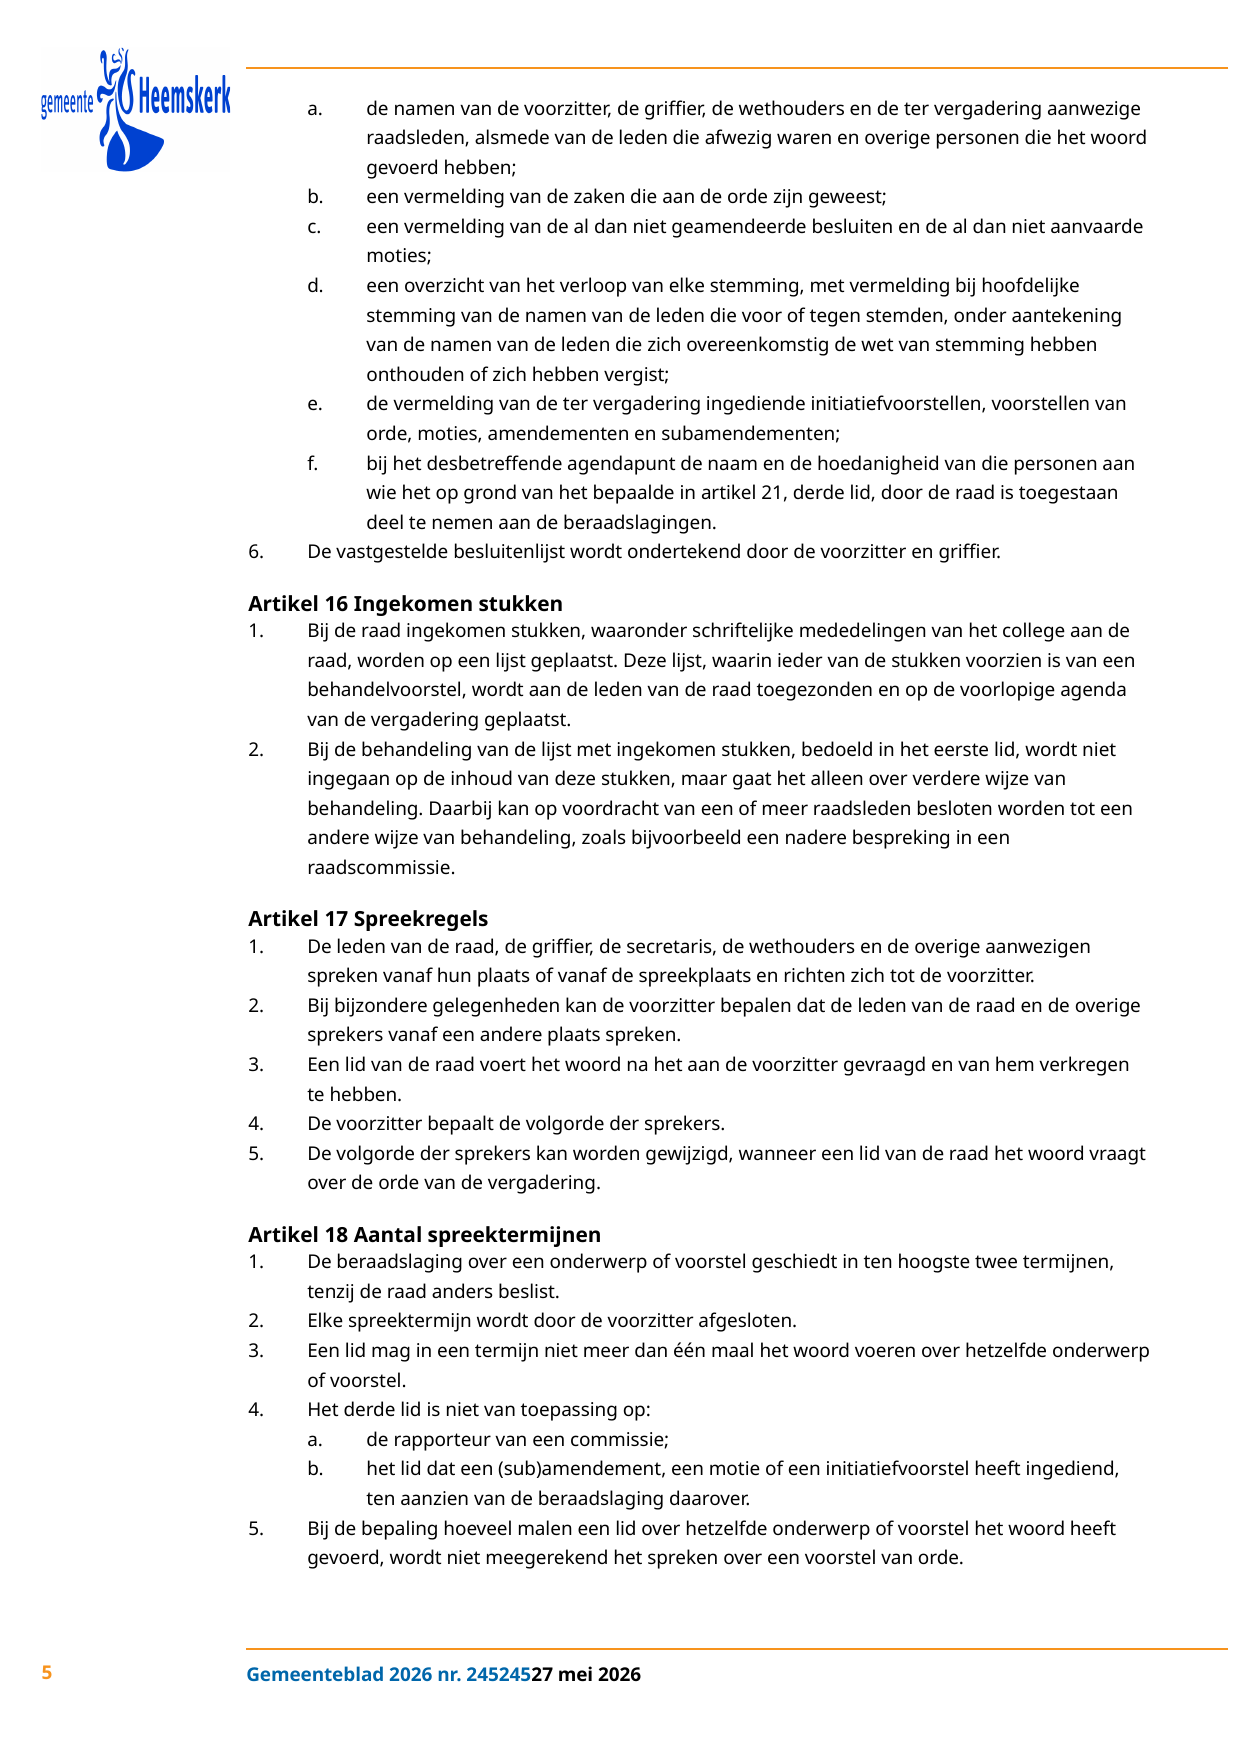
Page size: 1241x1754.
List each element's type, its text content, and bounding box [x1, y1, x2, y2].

list Het derde lid is niet van toepassing op: [248, 1396, 1152, 1422]
list Een lid mag in een termijn niet meer dan één maal het woord voeren over hetzelfde onderwerp of voorstel. [248, 1337, 1152, 1392]
list de vermelding van de ter vergadering ingediende initiatiefvoorstellen, voorstellen van orde, moties, amendementen en subamendementen; [307, 391, 1152, 446]
list De vastgestelde besluitenlijst wordt ondertekend door de voorzitter en griffier. [248, 538, 1152, 564]
list Bij de bepaling hoeveel malen een lid over hetzelfde onderwerp of voorstel het woord heeft gevoerd, wordt niet meegerekend het spreken over een voorstel van orde. [248, 1515, 1152, 1570]
list bij het desbetreffende agendapunt de naam en de hoedanigheid van die personen aan wie het op grond van het bepaalde in artikel 21, derde lid, door de raad is toegestaan deel te nemen aan de beraadslagingen. [307, 450, 1152, 535]
list Bij de behandeling van de lijst met ingekomen stukken, bedoeld in het eerste lid, wordt niet ingegaan op de inhoud van deze stukken, maar gaat het alleen over verdere wijze van behandeling. Daarbij kan op voordracht van een of meer raadsleden besloten worden tot een andere wijze van behandeling, zoals bijvoorbeeld een nadere bespreking in een raadscommissie. [248, 736, 1152, 880]
list Bij de raad ingekomen stukken, waaronder schriftelijke mededelingen van het college aan de raad, worden op een lijst geplaatst. Deze lijst, waarin ieder van de stukken voorzien is van een behandelvoorstel, wordt aan de leden van de raad toegezonden en op de voorlopige agenda van de vergadering geplaatst. [248, 617, 1152, 732]
list De volgorde der sprekers kan worden gewijzigd, wanneer een lid van de raad het woord vraagt over de orde van de vergadering. [248, 1140, 1152, 1195]
list Een lid van de raad voert het woord na het aan de voorzitter gevraagd en van hem verkregen te hebben. [248, 1051, 1152, 1107]
text Artikel 16 Ingekomen stukken [248, 589, 1152, 617]
list een vermelding van de zaken die aan de orde zijn geweest; [307, 183, 1152, 209]
list De leden van de raad, de griffier, de secretaris, de wethouders en de overige aanwezigen spreken vanaf hun plaats of vanaf de spreekplaats en richten zich tot de voorzitter. [248, 933, 1152, 988]
list De voorzitter bepaalt de volgorde der sprekers. [248, 1110, 1152, 1136]
list een vermelding van de al dan niet geamendeerde besluiten en de al dan niet aanvaarde moties; [307, 213, 1152, 268]
text Artikel 17 Spreekregels [248, 904, 1152, 933]
list een overzicht van het verloop van elke stemming, met vermelding bij hoofdelijke stemming van de namen van de leden die voor of tegen stemden, onder aantekening van de namen van de leden die zich overeenkomstig de wet van stemming hebben onthouden of zich hebben vergist; [307, 272, 1152, 387]
list Elke spreektermijn wordt door de voorzitter afgesloten. [248, 1308, 1152, 1333]
list De beraadslaging over een onderwerp of voorstel geschiedt in ten hoogste twee termijnen, tenzij de raad anders beslist. [248, 1248, 1152, 1304]
list de rapporteur van een commissie; [307, 1426, 1152, 1452]
list het lid dat een (sub)amendement, een motie of een initiatiefvoorstel heeft ingediend, ten aanzien van de beraadslaging daarover. [307, 1456, 1152, 1511]
picture [41, 47, 231, 172]
list Bij bijzondere gelegenheden kan de voorzitter bepalen dat de leden van de raad en de overige sprekers vanaf een andere plaats spreken. [248, 992, 1152, 1047]
text Artikel 18 Aantal spreektermijnen [248, 1220, 1152, 1248]
list de namen van de voorzitter, de griffier, de wethouders en de ter vergadering aanwezige raadsleden, alsmede van de leden die afwezig waren en overige personen die het woord gevoerd hebben; [307, 95, 1152, 180]
